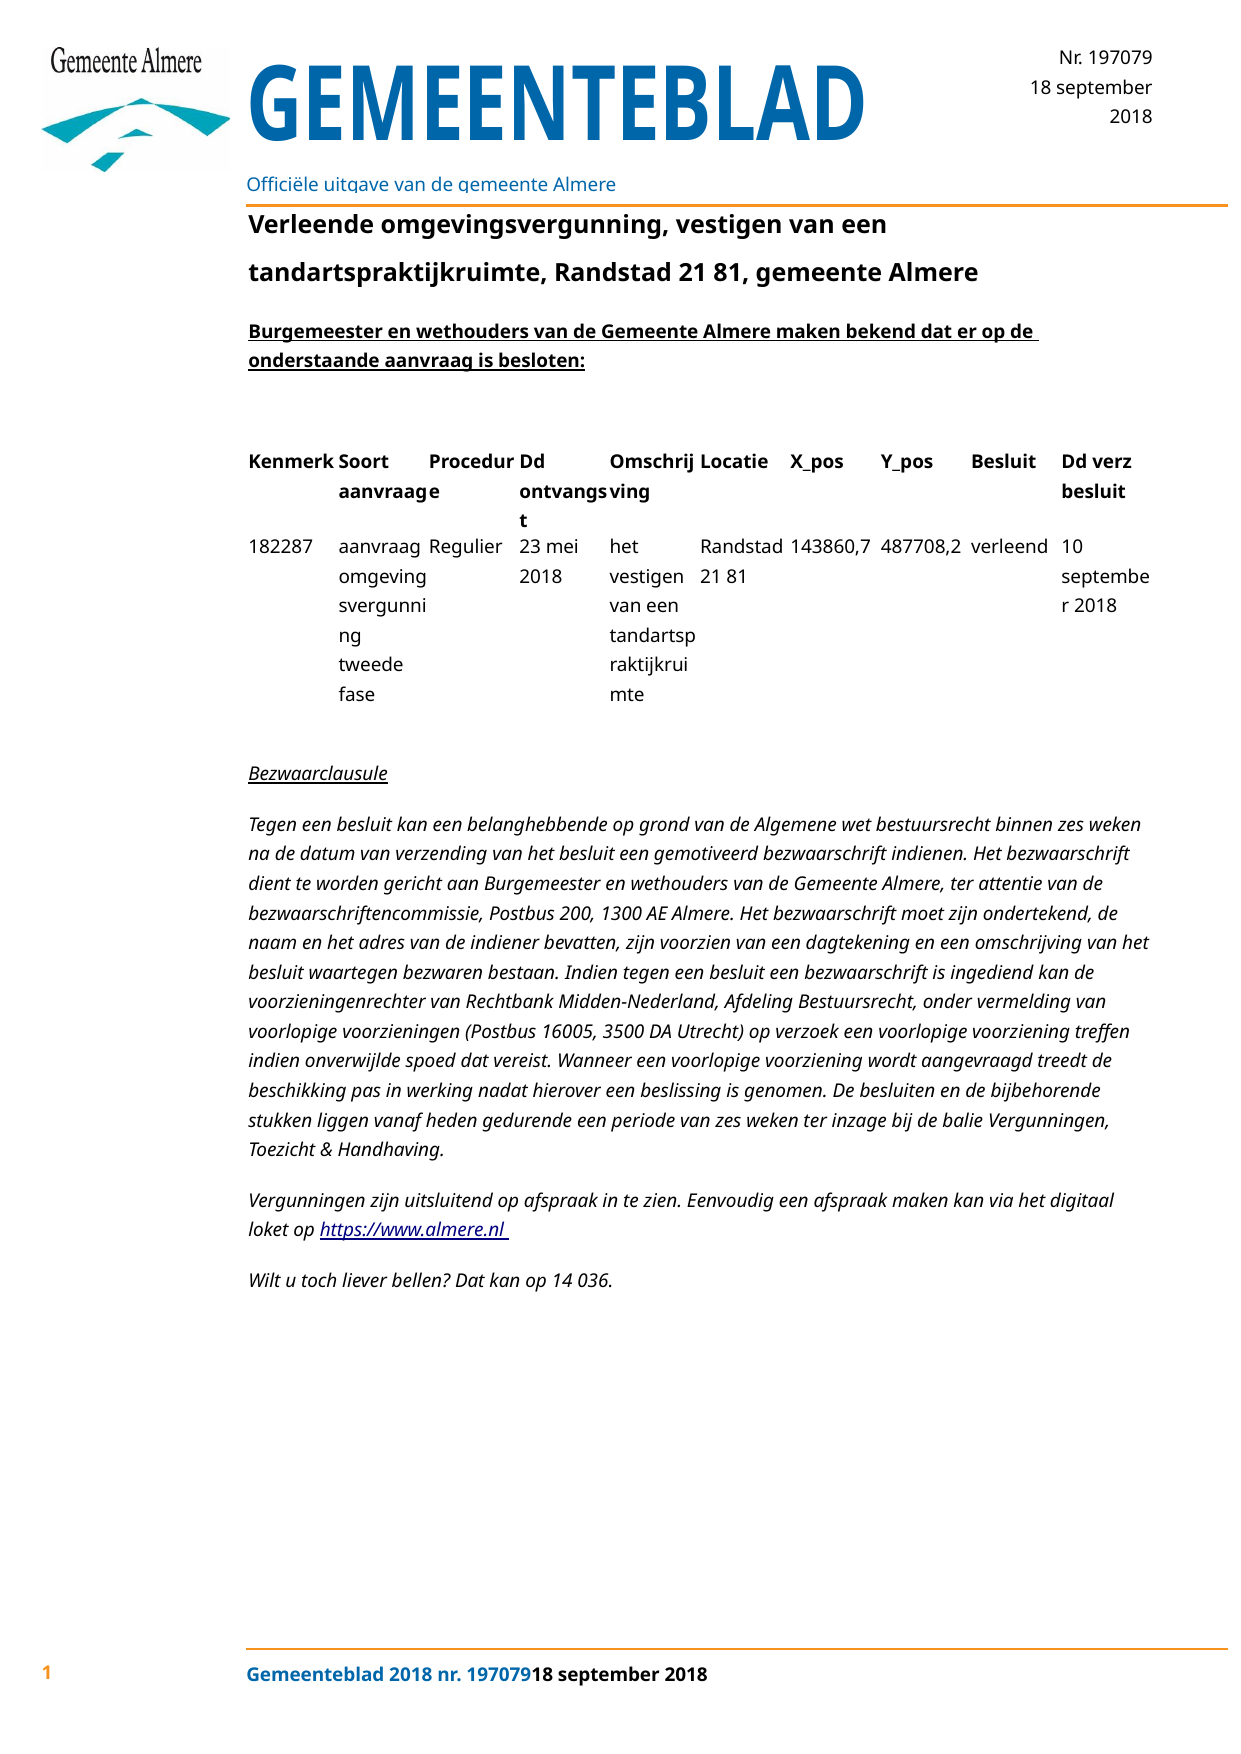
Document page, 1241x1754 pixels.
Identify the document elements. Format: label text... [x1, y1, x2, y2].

text Tegen een besluit kan een belanghebbende op grond van de Algemene wet bestuursrecht binnen zes weken na de datum van verzending van het besluit een gemotiveerd bezwaarschrift indienen. Het bezwaarschrift dient te worden gericht aan Burgemeester en wethouders van de Gemeente Almere, ter attentie van de bezwaarschriftencommissie, Postbus 200, 1300 AE Almere. Het bezwaarschrift moet zijn ondertekend, de naam en het adres van de indiener bevatten, zijn voorzien van een dagtekening en een omschrijving van het besluit waartegen bezwaren bestaan. Indien tegen een besluit een bezwaarschrift is ingediend kan de voorzieningenrechter van Rechtbank Midden-Nederland, Afdeling Bestuursrecht, onder vermelding van voorlopige voorzieningen (Postbus 16005, 3500 DA Utrecht) op verzoek een voorlopige voorziening treffen indien onverwijlde spoed dat vereist. Wanneer een voorlopige voorziening wordt aangevraagd treedt de beschikking pas in werking nadat hierover een beslissing is genomen. De besluiten en de bijbehorende stukken liggen vanaf heden gedurende een periode van zes weken ter inzage bij de balie Vergunningen, Toezicht & Handhaving. [248, 811, 1152, 1162]
table_header Besluit [971, 449, 1061, 533]
table_cell 182287 [248, 533, 338, 707]
table_cell Randstad 21 81 [700, 533, 790, 707]
table_cell 487708,2 [881, 533, 971, 707]
table_header X_pos [790, 449, 881, 533]
table_cell verleend [971, 533, 1061, 707]
text Wilt u toch liever bellen? Dat kan op 14 036. [248, 1267, 1152, 1293]
table_cell aanvraag omgevingsvergunning tweede fase [338, 533, 429, 707]
text Burgemeester en wethouders van de Gemeente Almere maken bekend dat er op de onderstaande aanvraag is besloten: [248, 318, 1152, 373]
table_header Kenmerk [248, 449, 338, 533]
table_header Dd ontvangst [519, 449, 609, 533]
table_header Procedure [429, 449, 519, 533]
table_header Locatie [700, 449, 790, 533]
table_cell 143860,7 [790, 533, 881, 707]
text Vergunningen zijn uitsluitend op afspraak in te zien. Eenvoudig een afspraak maken kan via het digitaal loket op https://www.almere.nl [248, 1187, 1152, 1242]
table_cell 23 mei 2018 [519, 533, 609, 707]
table_cell 10 september 2018 [1061, 533, 1152, 707]
table_cell het vestigen van een tandartspraktijkruimte [609, 533, 700, 707]
table_header Soort aanvraag [338, 449, 429, 533]
table_header Dd verz besluit [1061, 449, 1152, 533]
table_cell Regulier [429, 533, 519, 707]
text Verleende omgevingsvergunning, vestigen van een tandartspraktijkruimte, Randstad 21 81, gemeente Almere [248, 207, 1152, 288]
table_header Y_pos [881, 449, 971, 533]
picture [41, 47, 231, 172]
table_header Omschrijving [609, 449, 700, 533]
text Bezwaarclausule [248, 761, 1152, 786]
